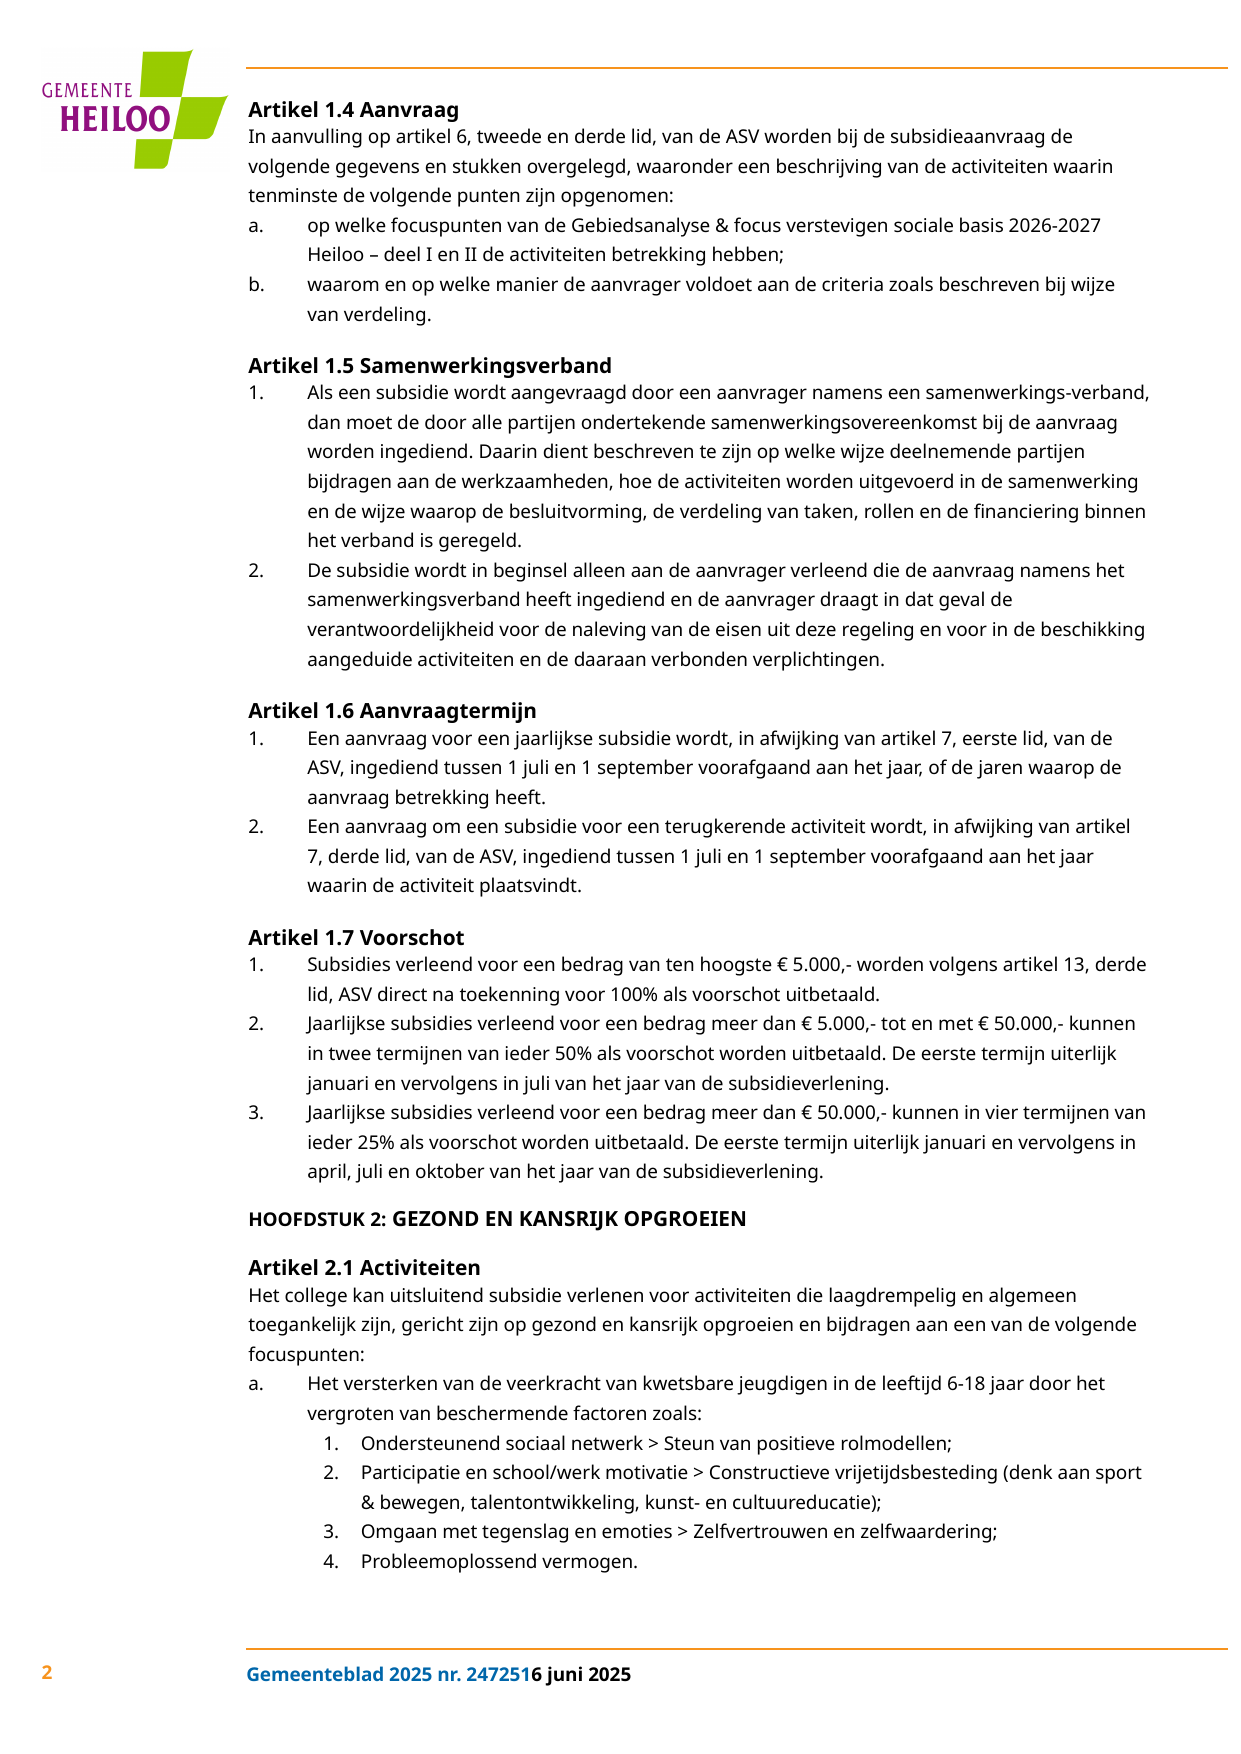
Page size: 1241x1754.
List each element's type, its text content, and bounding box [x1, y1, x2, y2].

list Ondersteunend sociaal netwerk > Steun van positieve rolmodellen; [323, 1430, 1152, 1456]
list Een aanvraag om een subsidie voor een terugkerende activiteit wordt, in afwijking van artikel 7, derde lid, van de ASV, ingediend tussen 1 juli en 1 september voorafgaand aan het jaar waarin de activiteit plaatsvindt. [248, 813, 1152, 898]
list Jaarlijkse subsidies verleend voor een bedrag meer dan € 50.000,- kunnen in vier termijnen van ieder 25% als voorschot worden uitbetaald. De eerste termijn uiterlijk januari en vervolgens in april, juli en oktober van het jaar van de subsidieverlening. [248, 1099, 1152, 1184]
list Probleemoplossend vermogen. [323, 1548, 1152, 1574]
list Als een subsidie wordt aangevraagd door een aanvrager namens een samenwerkings-verband, dan moet de door alle partijen ondertekende samenwerkingsovereenkomst bij de aanvraag worden ingediend. Daarin dient beschreven te zijn op welke wijze deelnemende partijen bijdragen aan de werkzaamheden, hoe de activiteiten worden uitgevoerd in de samenwerking en de wijze waarop de besluitvorming, de verdeling van taken, rollen en de financiering binnen het verband is geregeld. [248, 379, 1152, 553]
text Artikel 1.6 Aanvraagtermijn [248, 696, 1152, 725]
text Het college kan uitsluitend subsidie verlenen voor activiteiten die laagdrempelig en algemeen toegankelijk zijn, gericht zijn op gezond en kansrijk opgroeien en bijdragen aan een van de volgende focuspunten: [248, 1282, 1152, 1367]
list Omgaan met tegenslag en emoties > Zelfvertrouwen en zelfwaardering; [323, 1518, 1152, 1544]
text HOOFDSTUK 2: GEZOND EN KANSRIJK OPGROEIEN [248, 1204, 1152, 1233]
list waarom en op welke manier de aanvrager voldoet aan de criteria zoals beschreven bij wijze van verdeling. [248, 271, 1152, 326]
list Jaarlijkse subsidies verleend voor een bedrag meer dan € 5.000,- tot en met € 50.000,- kunnen in twee termijnen van ieder 50% als voorschot worden uitbetaald. De eerste termijn uiterlijk januari en vervolgens in juli van het jaar van de subsidieverlening. [248, 1011, 1152, 1096]
list Een aanvraag voor een jaarlijkse subsidie wordt, in afwijking van artikel 7, eerste lid, van de ASV, ingediend tussen 1 juli en 1 september voorafgaand aan het jaar, of de jaren waarop de aanvraag betrekking heeft. [248, 725, 1152, 809]
list op welke focuspunten van de Gebiedsanalyse & focus verstevigen sociale basis 2026-2027 Heiloo – deel I en II de activiteiten betrekking hebben; [248, 212, 1152, 267]
picture [41, 47, 231, 172]
text Artikel 1.4 Aanvraag [248, 95, 1152, 123]
text Artikel 1.7 Voorschot [248, 923, 1152, 951]
list Het versterken van de veerkracht van kwetsbare jeugdigen in de leeftijd 6-18 jaar door het vergroten van beschermende factoren zoals: [248, 1371, 1152, 1426]
text Artikel 2.1 Activiteiten [248, 1253, 1152, 1282]
list Participatie en school/werk motivatie > Constructieve vrijetijdsbesteding (denk aan sport & bewegen, talentontwikkeling, kunst- en cultuureducatie); [323, 1459, 1152, 1515]
list De subsidie wordt in beginsel alleen aan de aanvrager verleend die de aanvraag namens het samenwerkingsverband heeft ingediend en de aanvrager draagt in dat geval de verantwoordelijkheid voor de naleving van de eisen uit deze regeling en voor in de beschikking aangeduide activiteiten en de daaraan verbonden verplichtingen. [248, 557, 1152, 672]
list Subsidies verleend voor een bedrag van ten hoogste € 5.000,- worden volgens artikel 13, derde lid, ASV direct na toekenning voor 100% als voorschot uitbetaald. [248, 951, 1152, 1007]
text In aanvulling op artikel 6, tweede en derde lid, van de ASV worden bij de subsidieaanvraag de volgende gegevens en stukken overgelegd, waaronder een beschrijving van de activiteiten waarin tenminste de volgende punten zijn opgenomen: [248, 123, 1152, 208]
text Artikel 1.5 Samenwerkingsverband [248, 351, 1152, 379]
